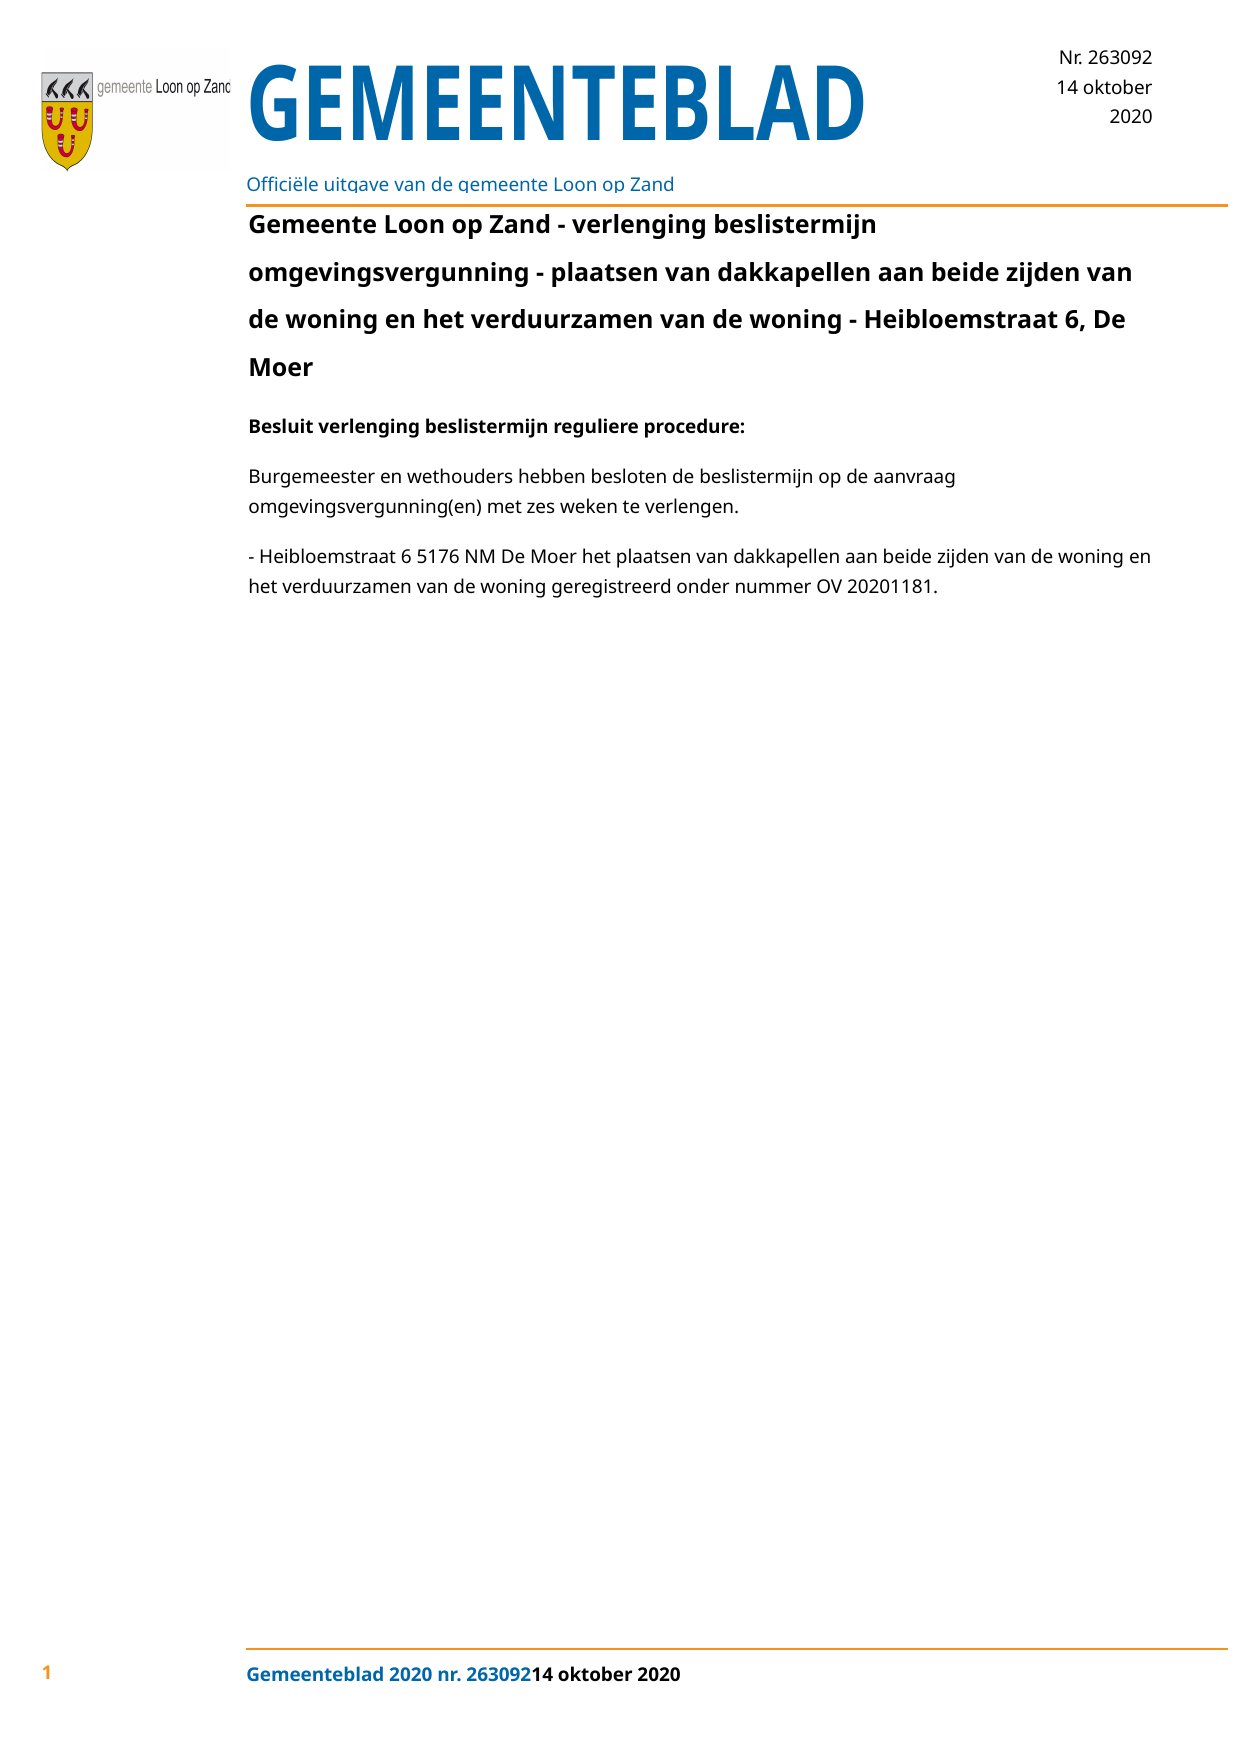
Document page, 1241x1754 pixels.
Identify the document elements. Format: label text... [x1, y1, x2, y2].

picture [41, 47, 231, 172]
text Besluit verlenging beslistermijn reguliere procedure: [248, 413, 1152, 439]
text Burgemeester en wethouders hebben besloten de beslistermijn op de aanvraag omgevingsvergunning(en) met zes weken te verlengen. [248, 463, 1152, 519]
text - Heibloemstraat 6 5176 NM De Moer het plaatsen van dakkapellen aan beide zijden van de woning en het verduurzamen van de woning geregistreerd onder nummer OV 20201181. [248, 543, 1152, 599]
text Gemeente Loon op Zand - verlenging beslistermijn omgevingsvergunning - plaatsen van dakkapellen aan beide zijden van de woning en het verduurzamen van de woning - Heibloemstraat 6, De Moer [248, 207, 1152, 384]
